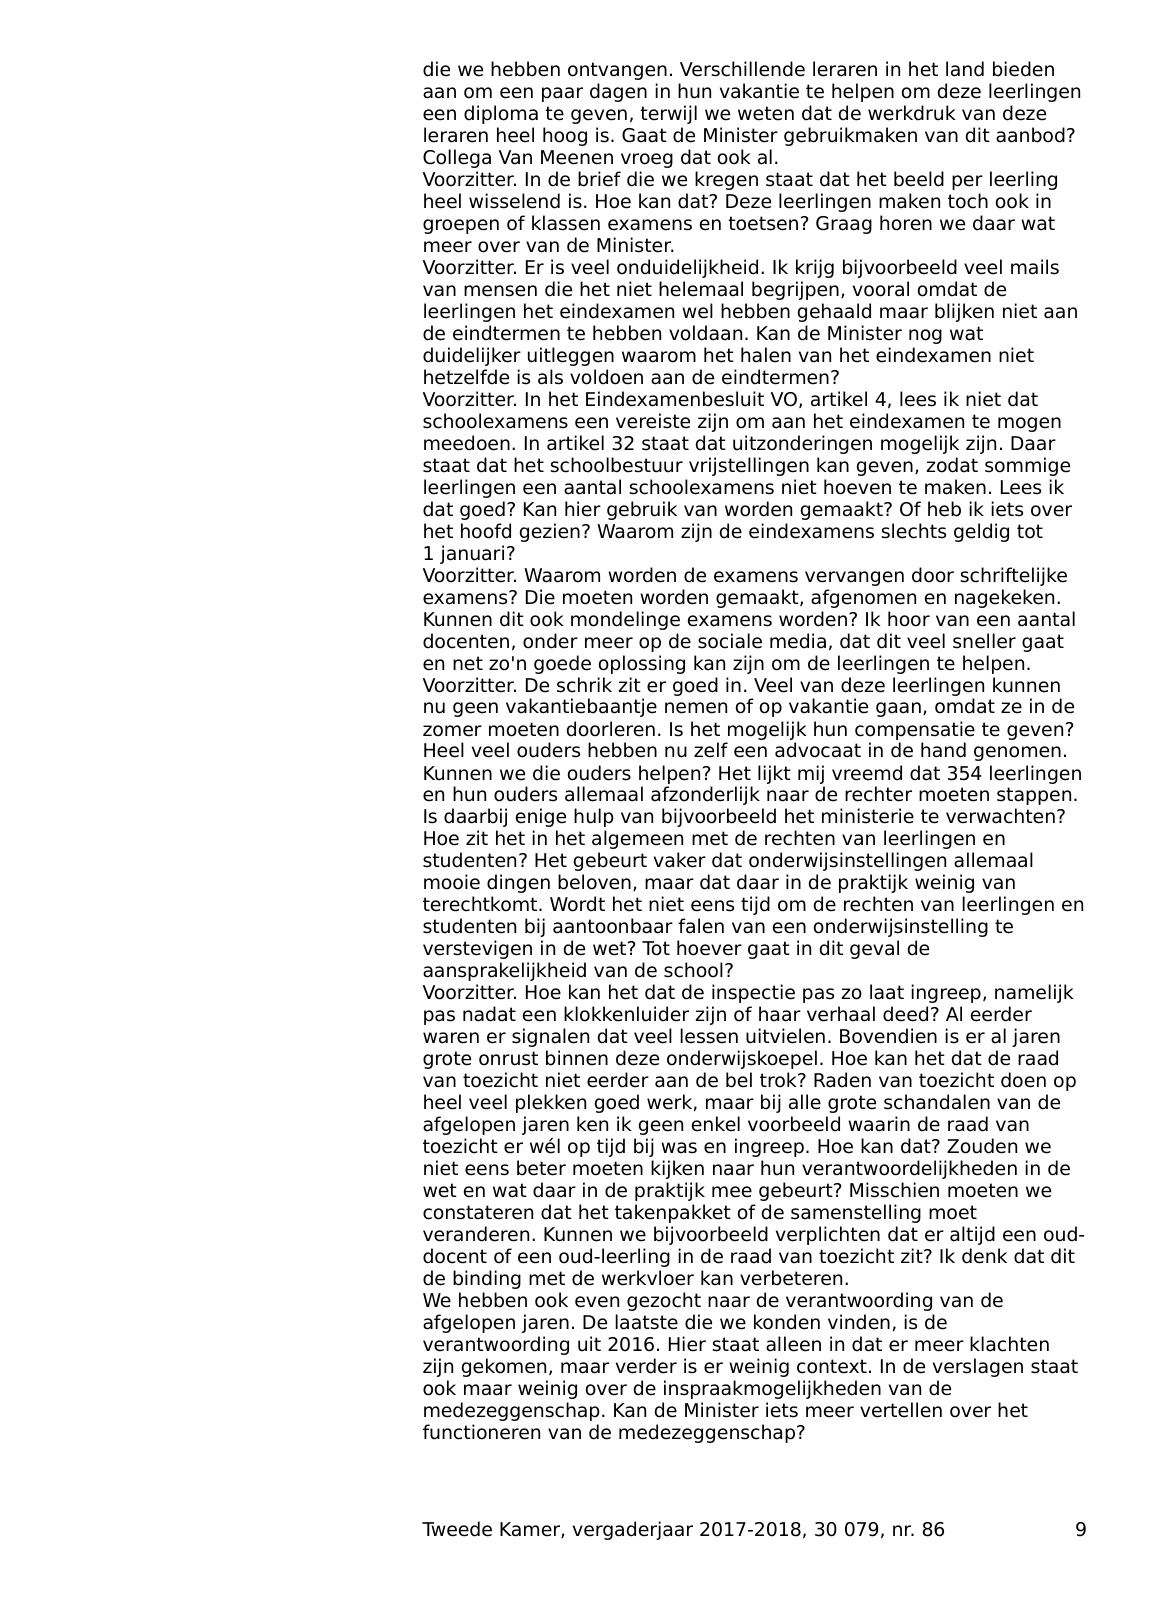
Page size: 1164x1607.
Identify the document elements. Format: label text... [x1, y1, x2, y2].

text Voorzitter. In het Eindexamenbesluit VO, artikel 4, lees ik niet dat schoolexamens een vereiste zijn om aan het eindexamen te mogen meedoen. In artikel 32 staat dat uitzonderingen mogelijk zijn. Daar staat dat het schoolbestuur vrijstellingen kan geven, zodat sommige leerlingen een aantal schoolexamens niet hoeven te maken. Lees ik dat goed? Kan hier gebruik van worden gemaakt? Of heb ik iets over het hoofd gezien? Waarom zijn de eindexamens slechts geldig tot 1 januari? [422, 389, 1087, 564]
text Voorzitter. In de brief die we kregen staat dat het beeld per leerling heel wisselend is. Hoe kan dat? Deze leerlingen maken toch ook in groepen of klassen examens en toetsen? Graag horen we daar wat meer over van de Minister. [422, 169, 1087, 257]
text Voorzitter. Waarom worden de examens vervangen door schriftelijke examens? Die moeten worden gemaakt, afgenomen en nagekeken. Kunnen dit ook mondelinge examens worden? Ik hoor van een aantal docenten, onder meer op de sociale media, dat dit veel sneller gaat en net zo'n goede oplossing kan zijn om de leerlingen te helpen. [422, 564, 1087, 674]
text We hebben ook even gezocht naar de verantwoording van de afgelopen jaren. De laatste die we konden vinden, is de verantwoording uit 2016. Hier staat alleen in dat er meer klachten zijn gekomen, maar verder is er weinig context. In de verslagen staat ook maar weinig over de inspraakmogelijkheden van de medezeggenschap. Kan de Minister iets meer vertellen over het functioneren van de medezeggenschap? [422, 1290, 1087, 1444]
text Voorzitter. De schrik zit er goed in. Veel van deze leerlingen kunnen nu geen vakantiebaantje nemen of op vakantie gaan, omdat ze in de zomer moeten doorleren. Is het mogelijk hun compensatie te geven? Heel veel ouders hebben nu zelf een advocaat in de hand genomen. Kunnen we die ouders helpen? Het lijkt mij vreemd dat 354 leerlingen en hun ouders allemaal afzonderlijk naar de rechter moeten stappen. Is daarbij enige hulp van bijvoorbeeld het ministerie te verwachten? Hoe zit het in het algemeen met de rechten van leerlingen en studenten? Het gebeurt vaker dat onderwijsinstellingen allemaal mooie dingen beloven, maar dat daar in de praktijk weinig van terechtkomt. Wordt het niet eens tijd om de rechten van leerlingen en studenten bij aantoonbaar falen van een onderwijsinstelling te verstevigen in de wet? Tot hoever gaat in dit geval de aansprakelijkheid van de school? [422, 674, 1087, 982]
text die we hebben ontvangen. Verschillende leraren in het land bieden aan om een paar dagen in hun vakantie te helpen om deze leerlingen een diploma te geven, terwijl we weten dat de werkdruk van deze leraren heel hoog is. Gaat de Minister gebruikmaken van dit aanbod? Collega Van Meenen vroeg dat ook al. [422, 59, 1087, 169]
text Voorzitter. Hoe kan het dat de inspectie pas zo laat ingreep, namelijk pas nadat een klokkenluider zijn of haar verhaal deed? Al eerder waren er signalen dat veel lessen uitvielen. Bovendien is er al jaren grote onrust binnen deze onderwijskoepel. Hoe kan het dat de raad van toezicht niet eerder aan de bel trok? Raden van toezicht doen op heel veel plekken goed werk, maar bij alle grote schandalen van de afgelopen jaren ken ik geen enkel voorbeeld waarin de raad van toezicht er wél op tijd bij was en ingreep. Hoe kan dat? Zouden we niet eens beter moeten kijken naar hun verantwoordelijkheden in de wet en wat daar in de praktijk mee gebeurt? Misschien moeten we constateren dat het takenpakket of de samenstelling moet veranderen. Kunnen we bijvoorbeeld verplichten dat er altijd een oud-docent of een oud-leerling in de raad van toezicht zit? Ik denk dat dit de binding met de werkvloer kan verbeteren. [422, 982, 1087, 1290]
text Voorzitter. Er is veel onduidelijkheid. Ik krijg bijvoorbeeld veel mails van mensen die het niet helemaal begrijpen, vooral omdat de leerlingen het eindexamen wel hebben gehaald maar blijken niet aan de eindtermen te hebben voldaan. Kan de Minister nog wat duidelijker uitleggen waarom het halen van het eindexamen niet hetzelfde is als voldoen aan de eindtermen? [422, 257, 1087, 389]
